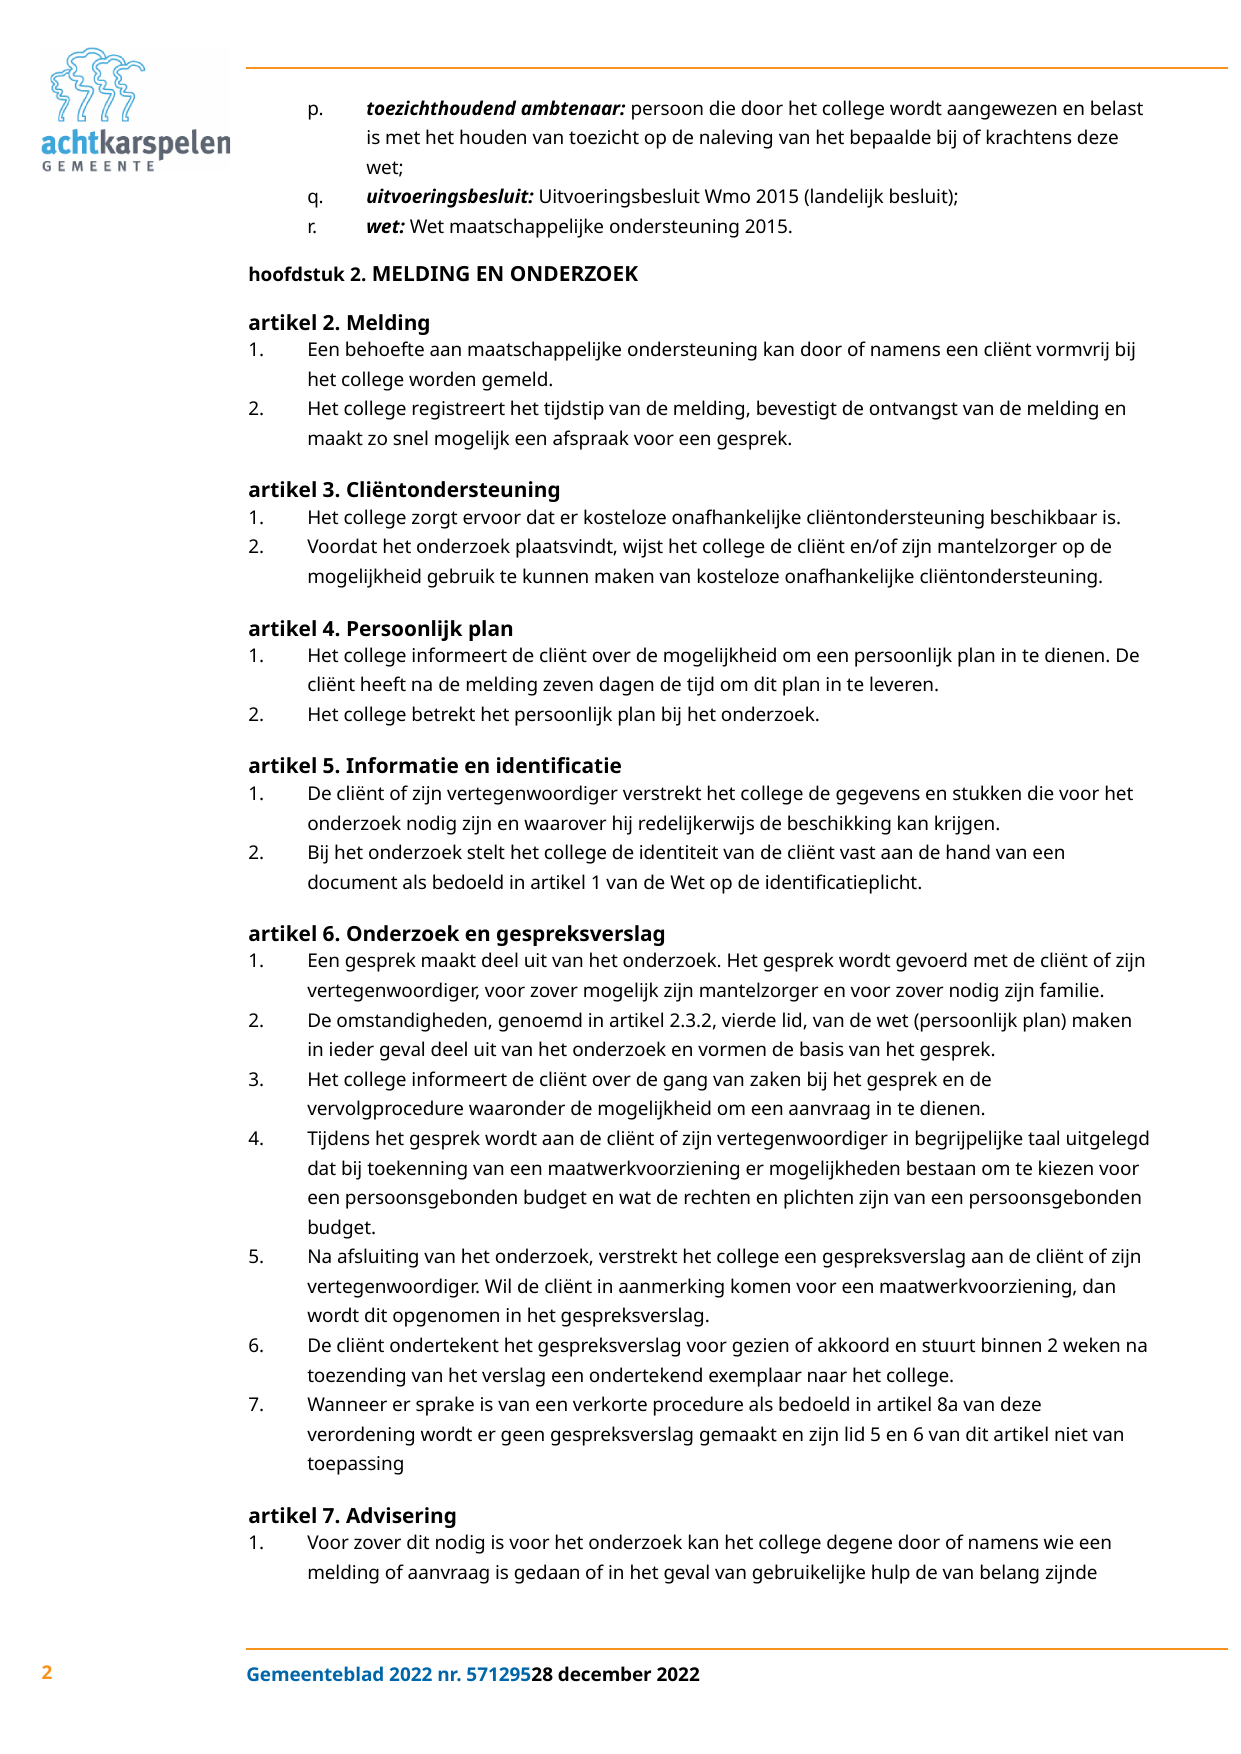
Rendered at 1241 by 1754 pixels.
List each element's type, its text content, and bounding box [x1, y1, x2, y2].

text artikel 5. Informatie en identificatie [248, 752, 1152, 780]
list Voor zover dit nodig is voor het onderzoek kan het college degene door of namens wie een melding of aanvraag is gedaan of in het geval van gebruikelijke hulp de van belang zijnde [248, 1529, 1152, 1585]
list Het college registreert het tijdstip van de melding, bevestigt de ontvangst van de melding en maakt zo snel mogelijk een afspraak voor een gesprek. [248, 396, 1152, 451]
list De cliënt of zijn vertegenwoordiger verstrekt het college de gegevens en stukken die voor het onderzoek nodig zijn en waarover hij redelijkerwijs de beschikking kan krijgen. [248, 780, 1152, 835]
text artikel 4. Persoonlijk plan [248, 614, 1152, 642]
text artikel 6. Onderzoek en gespreksverslag [248, 919, 1152, 948]
list Een behoefte aan maatschappelijke ondersteuning kan door of namens een cliënt vormvrij bij het college worden gemeld. [248, 336, 1152, 392]
list toezichthoudend ambtenaar: persoon die door het college wordt aangewezen en belast is met het houden van toezicht op de naleving van het bepaalde bij of krachtens deze wet; [307, 95, 1152, 180]
list Het college zorgt ervoor dat er kosteloze onafhankelijke cliëntondersteuning beschikbaar is. [248, 504, 1152, 530]
list Tijdens het gesprek wordt aan de cliënt of zijn vertegenwoordiger in begrijpelijke taal uitgelegd dat bij toekenning van een maatwerkvoorziening er mogelijkheden bestaan om te kiezen voor een persoonsgebonden budget en wat de rechten en plichten zijn van een persoonsgebonden budget. [248, 1125, 1152, 1240]
list Het college informeert de cliënt over de mogelijkheid om een persoonlijk plan in te dienen. De cliënt heeft na de melding zeven dagen de tijd om dit plan in te leveren. [248, 642, 1152, 697]
list Het college betrekt het persoonlijk plan bij het onderzoek. [248, 701, 1152, 727]
text artikel 2. Melding [248, 308, 1152, 336]
list uitvoeringsbesluit: Uitvoeringsbesluit Wmo 2015 (landelijk besluit); [307, 183, 1152, 209]
list wet: Wet maatschappelijke ondersteuning 2015. [307, 213, 1152, 239]
list De omstandigheden, genoemd in artikel 2.3.2, vierde lid, van de wet (persoonlijk plan) maken in ieder geval deel uit van het onderzoek en vormen de basis van het gesprek. [248, 1007, 1152, 1062]
list Een gesprek maakt deel uit van het onderzoek. Het gesprek wordt gevoerd met de cliënt of zijn vertegenwoordiger, voor zover mogelijk zijn mantelzorger en voor zover nodig zijn familie. [248, 948, 1152, 1003]
list Na afsluiting van het onderzoek, verstrekt het college een gespreksverslag aan de cliënt of zijn vertegenwoordiger. Wil de cliënt in aanmerking komen voor een maatwerkvoorziening, dan wordt dit opgenomen in het gespreksverslag. [248, 1243, 1152, 1328]
picture [41, 47, 231, 172]
text hoofdstuk 2. MELDING EN ONDERZOEK [248, 259, 1152, 287]
list Wanneer er sprake is van een verkorte procedure als bedoeld in artikel 8a van deze verordening wordt er geen gespreksverslag gemaakt en zijn lid 5 en 6 van dit artikel niet van toepassing [248, 1391, 1152, 1476]
list Bij het onderzoek stelt het college de identiteit van de cliënt vast aan de hand van een document als bedoeld in artikel 1 van de Wet op de identificatieplicht. [248, 839, 1152, 894]
list Het college informeert de cliënt over de gang van zaken bij het gesprek en de vervolgprocedure waaronder de mogelijkheid om een aanvraag in te dienen. [248, 1066, 1152, 1121]
text artikel 7. Advisering [248, 1501, 1152, 1529]
text artikel 3. Cliëntondersteuning [248, 476, 1152, 504]
list De cliënt ondertekent het gespreksverslag voor gezien of akkoord en stuurt binnen 2 weken na toezending van het verslag een ondertekend exemplaar naar het college. [248, 1332, 1152, 1388]
list Voordat het onderzoek plaatsvindt, wijst het college de cliënt en/of zijn mantelzorger op de mogelijkheid gebruik te kunnen maken van kosteloze onafhankelijke cliëntondersteuning. [248, 534, 1152, 589]
